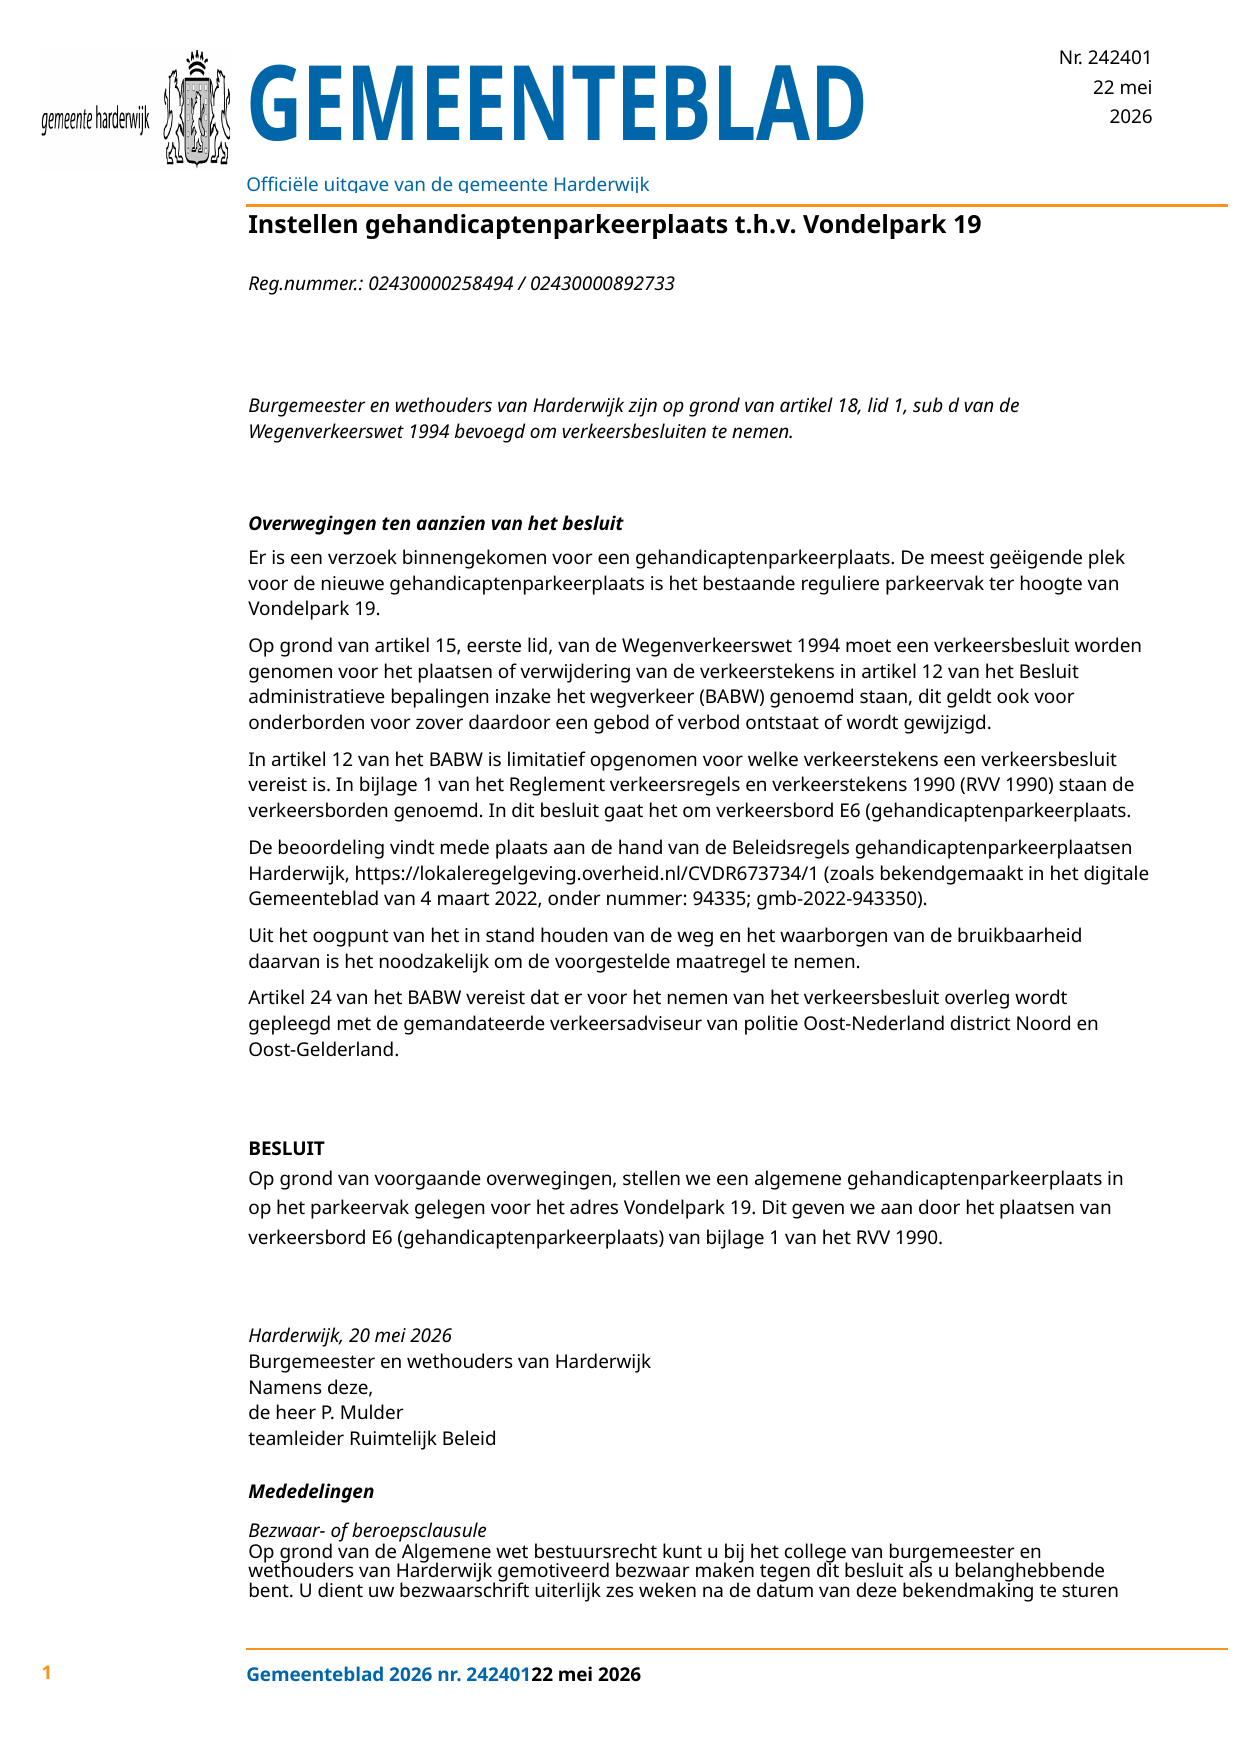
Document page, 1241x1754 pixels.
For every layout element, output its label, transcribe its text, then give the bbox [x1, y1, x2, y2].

text De beoordeling vindt mede plaats aan de hand van de Beleidsregels gehandicaptenparkeerplaatsen Harderwijk, https://lokaleregelgeving.overheid.nl/CVDR673734/1 (zoals bekendgemaakt in het digitale Gemeenteblad van 4 maart 2022, onder nummer: 94335; gmb-2022-943350). [248, 834, 1152, 911]
text Artikel 24 van het BABW vereist dat er voor het nemen van het verkeersbesluit overleg wordt gepleegd met de gemandateerde verkeersadviseur van politie Oost-Nederland district Noord en Oost-Gelderland. [248, 984, 1152, 1062]
text Op grond van voorgaande overwegingen, stellen we een algemene gehandicaptenparkeerplaats in op het parkeervak gelegen voor het adres Vondelpark 19. Dit geven we aan door het plaatsen van verkeersbord E6 (gehandicaptenparkeerplaats) van bijlage 1 van het RVV 1990. [248, 1165, 1152, 1250]
text In artikel 12 van het BABW is limitatief opgenomen voor welke verkeerstekens een verkeersbesluit vereist is. In bijlage 1 van het Reglement verkeersregels en verkeerstekens 1990 (RVV 1990) staan de verkeersborden genoemd. In dit besluit gaat het om verkeersbord E6 (gehandicaptenparkeerplaats. [248, 746, 1152, 823]
text Harderwijk, 20 mei 2026 [248, 1322, 1152, 1348]
text Instellen gehandicaptenparkeerplaats t.h.v. Vondelpark 19 [248, 207, 1152, 241]
text Overwegingen ten aanzien van het besluit [248, 510, 1152, 536]
text Er is een verzoek binnengekomen voor een gehandicaptenparkeerplaats. De meest geëigende plek voor de nieuwe gehandicaptenparkeerplaats is het bestaande reguliere parkeervak ter hoogte van Vondelpark 19. [248, 544, 1152, 621]
text Op grond van de Algemene wet bestuursrecht kunt u bij het college van burgemeester en wethouders van Harderwijk gemotiveerd bezwaar maken tegen dit besluit als u belanghebbende bent. U dient uw bezwaarschrift uiterlijk zes weken na de datum van deze bekendmaking te sturen [248, 1543, 1152, 1601]
text Burgemeester en wethouders van Harderwijk [248, 1348, 1152, 1374]
text BESLUIT [248, 1135, 1152, 1161]
text Mededelingen [248, 1478, 1152, 1504]
text Reg.nummer.: 02430000258494 / 02430000892733 [248, 270, 1152, 296]
text Namens deze, [248, 1374, 1152, 1399]
text teamleider Ruimtelijk Beleid [248, 1425, 1152, 1451]
picture [41, 47, 231, 172]
text Op grond van artikel 15, eerste lid, van de Wegenverkeerswet 1994 moet een verkeersbesluit worden genomen voor het plaatsen of verwijdering van de verkeerstekens in artikel 12 van het Besluit administratieve bepalingen inzake het wegverkeer (BABW) genoemd staan, dit geldt ook voor onderborden voor zover daardoor een gebod of verbod ontstaat of wordt gewijzigd. [248, 632, 1152, 735]
text de heer P. Mulder [248, 1399, 1152, 1425]
text Uit het oogpunt van het in stand houden van de weg en het waarborgen van de bruikbaarheid daarvan is het noodzakelijk om de voorgestelde maatregel te nemen. [248, 922, 1152, 974]
text Bezwaar- of beroepsclausule [248, 1517, 1152, 1543]
text Burgemeester en wethouders van Harderwijk zijn op grond van artikel 18, lid 1, sub d van de Wegenverkeerswet 1994 bevoegd om verkeersbesluiten te nemen. [248, 392, 1152, 443]
